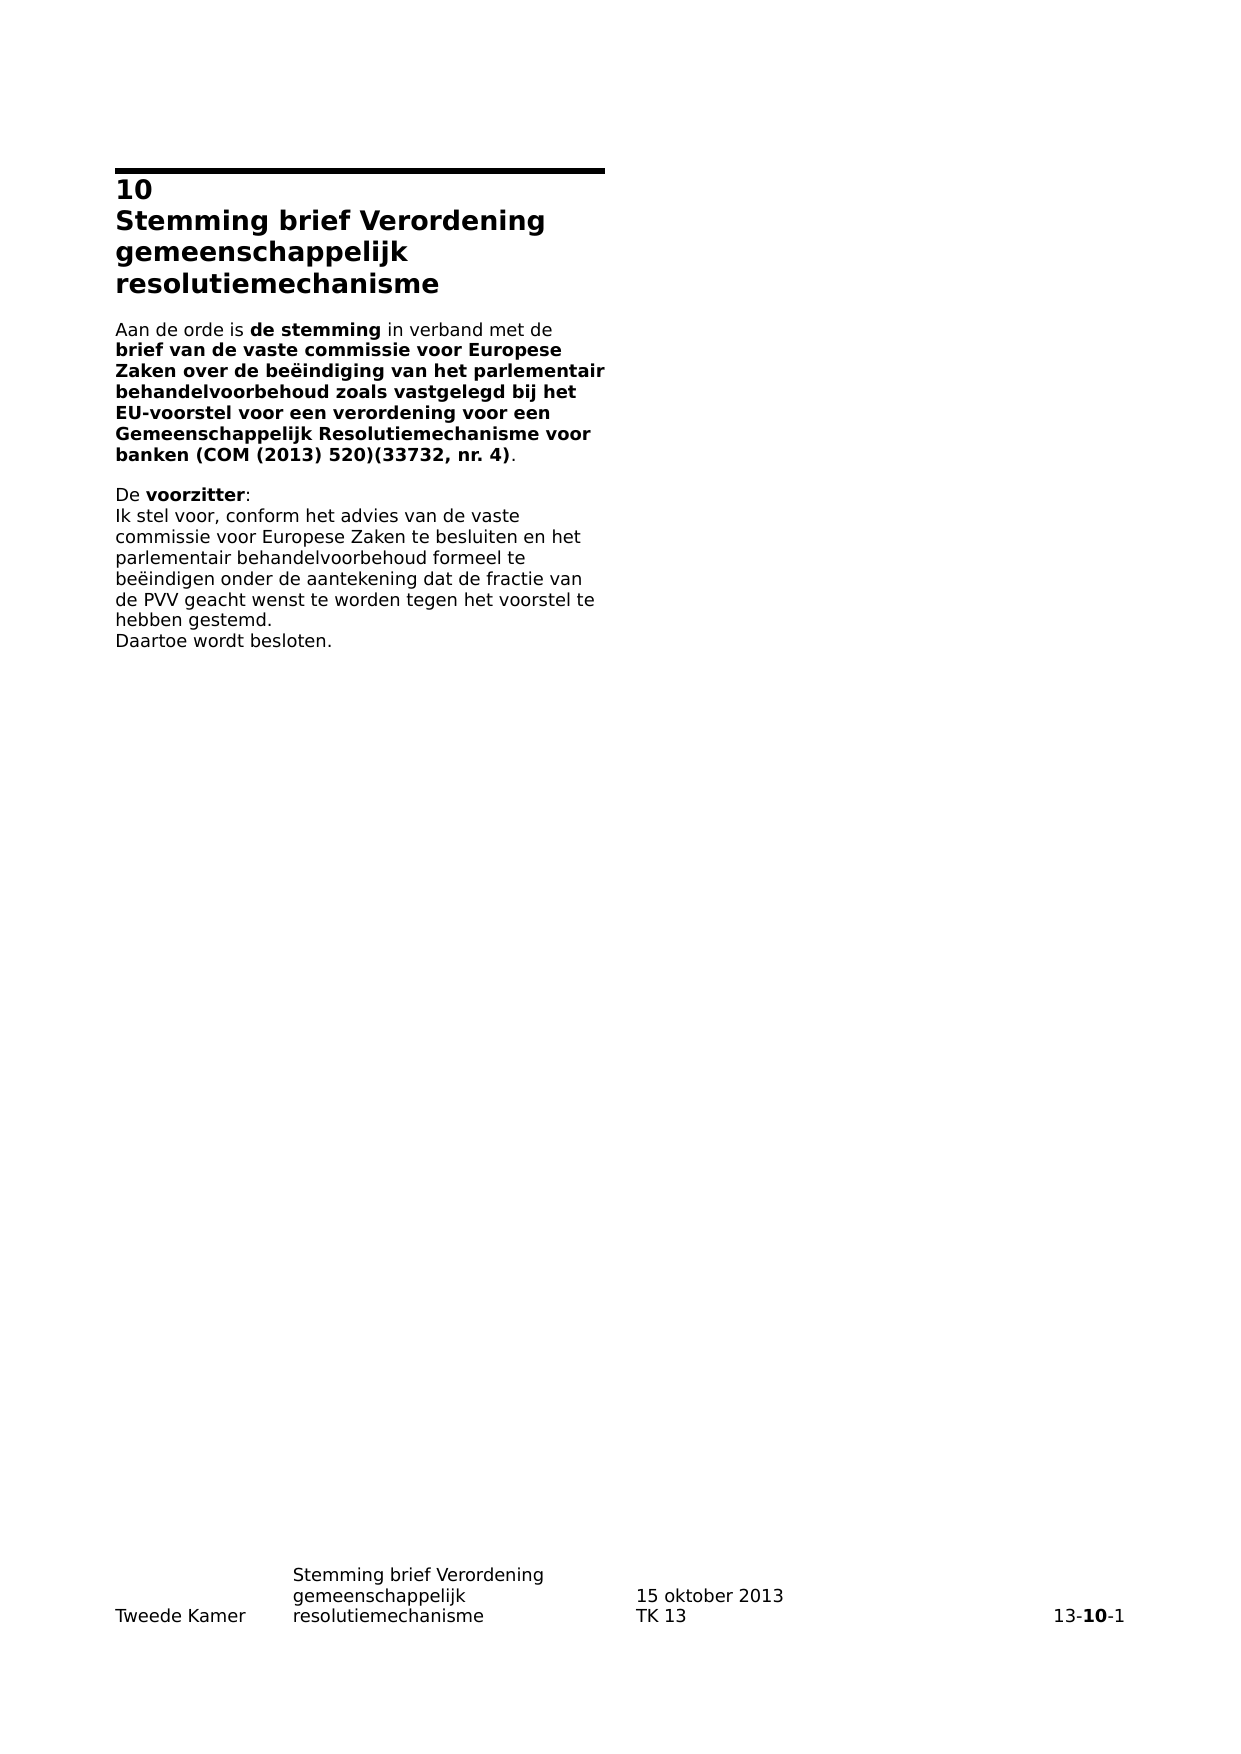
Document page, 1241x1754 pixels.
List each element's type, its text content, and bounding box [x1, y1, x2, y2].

text Aan de orde is de stemming in verband met de brief van de vaste commissie voor Europese Zaken over de beëindiging van het parlementair behandelvoorbehoud zoals vastgelegd bij het EU-voorstel voor een verordening voor een Gemeenschappelijk Resolutiemechanisme voor banken (COM (2013) 520)(33732, nr. 4). [115, 319, 605, 465]
title 10 Stemming brief Verordening gemeenschappelijk resolutiemechanisme [115, 174, 605, 299]
text Ik stel voor, conform het advies van de vaste commissie voor Europese Zaken te besluiten en het parlementair behandelvoorbehoud formeel te beëindigen onder de aantekening dat de fractie van de PVV geacht wenst te worden tegen het voorstel te hebben gestemd. [115, 506, 605, 631]
text De voorzitter: [115, 485, 605, 506]
text Daartoe wordt besloten. [115, 631, 605, 652]
